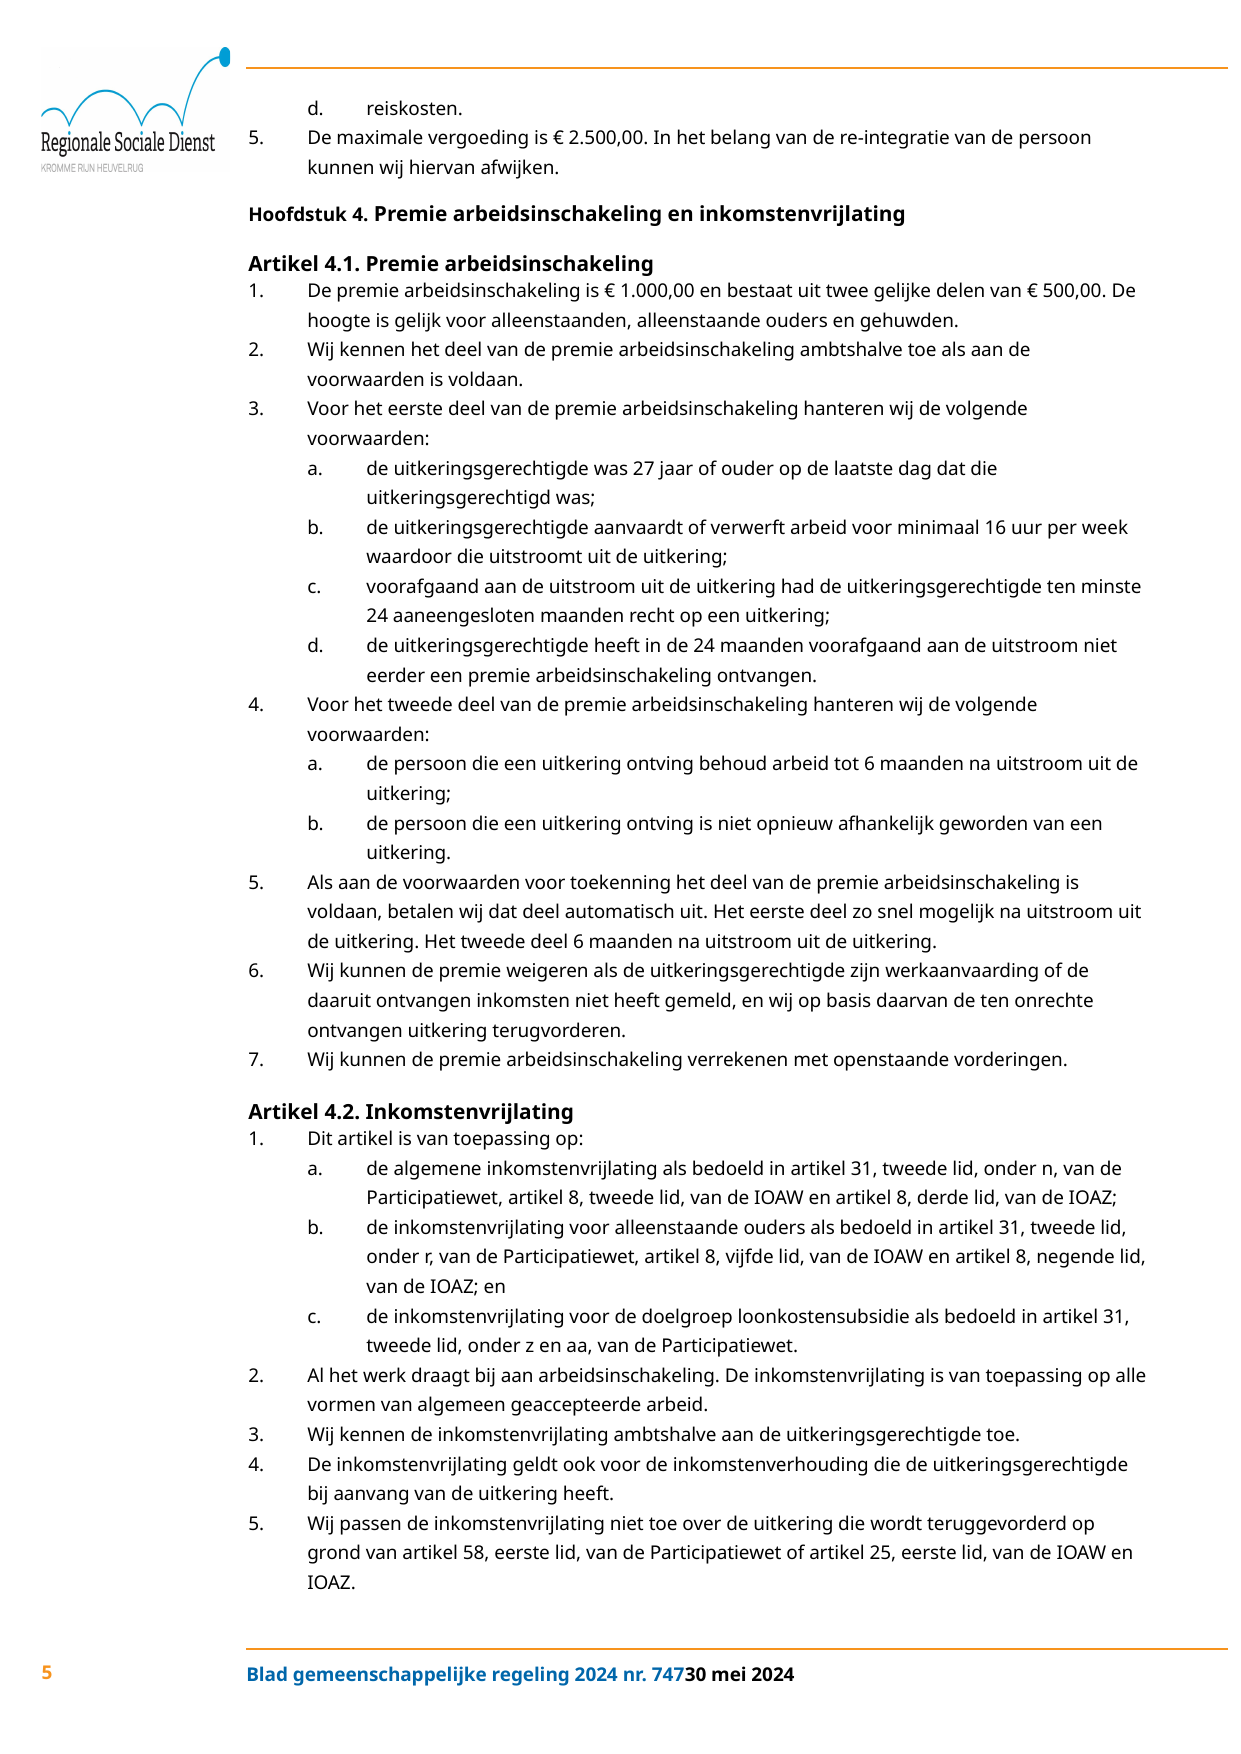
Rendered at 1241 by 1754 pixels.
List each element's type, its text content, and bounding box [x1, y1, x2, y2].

list Wij kennen het deel van de premie arbeidsinschakeling ambtshalve toe als aan de voorwaarden is voldaan. [248, 336, 1152, 392]
text Artikel 4.1. Premie arbeidsinschakeling [248, 249, 1152, 277]
list de persoon die een uitkering ontving behoud arbeid tot 6 maanden na uitstroom uit de uitkering; [307, 751, 1152, 806]
list De maximale vergoeding is € 2.500,00. In het belang van de re-integratie van de persoon kunnen wij hiervan afwijken. [248, 124, 1152, 180]
list Wij passen de inkomstenvrijlating niet toe over de uitkering die wordt teruggevorderd op grond van artikel 58, eerste lid, van de Participatiewet of artikel 25, eerste lid, van de IOAW en IOAZ. [248, 1510, 1152, 1595]
list Wij kennen de inkomstenvrijlating ambtshalve aan de uitkeringsgerechtigde toe. [248, 1421, 1152, 1447]
list Als aan de voorwaarden voor toekenning het deel van de premie arbeidsinschakeling is voldaan, betalen wij dat deel automatisch uit. Het eerste deel zo snel mogelijk na uitstroom uit de uitkering. Het tweede deel 6 maanden na uitstroom uit de uitkering. [248, 869, 1152, 954]
list de inkomstenvrijlating voor de doelgroep loonkostensubsidie als bedoeld in artikel 31, tweede lid, onder z en aa, van de Participatiewet. [307, 1303, 1152, 1358]
list voorafgaand aan de uitstroom uit de uitkering had de uitkeringsgerechtigde ten minste 24 aaneengesloten maanden recht op een uitkering; [307, 573, 1152, 628]
text Artikel 4.2. Inkomstenvrijlating [248, 1097, 1152, 1125]
list de uitkeringsgerechtigde heeft in de 24 maanden voorafgaand aan de uitstroom niet eerder een premie arbeidsinschakeling ontvangen. [307, 632, 1152, 688]
list Wij kunnen de premie arbeidsinschakeling verrekenen met openstaande vorderingen. [248, 1046, 1152, 1072]
list Wij kunnen de premie weigeren als de uitkeringsgerechtigde zijn werkaanvaarding of de daaruit ontvangen inkomsten niet heeft gemeld, en wij op basis daarvan de ten onrechte ontvangen uitkering terugvorderen. [248, 958, 1152, 1043]
list de persoon die een uitkering ontving is niet opnieuw afhankelijk geworden van een uitkering. [307, 810, 1152, 865]
list reiskosten. [307, 95, 1152, 121]
list De premie arbeidsinschakeling is € 1.000,00 en bestaat uit twee gelijke delen van € 500,00. De hoogte is gelijk voor alleenstaanden, alleenstaande ouders en gehuwden. [248, 277, 1152, 333]
list De inkomstenvrijlating geldt ook voor de inkomstenverhouding die de uitkeringsgerechtigde bij aanvang van de uitkering heeft. [248, 1451, 1152, 1506]
picture [41, 47, 231, 172]
list de uitkeringsgerechtigde was 27 jaar of ouder op de laatste dag dat die uitkeringsgerechtigd was; [307, 455, 1152, 510]
list Al het werk draagt bij aan arbeidsinschakeling. De inkomstenvrijlating is van toepassing op alle vormen van algemeen geaccepteerde arbeid. [248, 1362, 1152, 1417]
list Voor het eerste deel van de premie arbeidsinschakeling hanteren wij de volgende voorwaarden: [248, 396, 1152, 451]
list Dit artikel is van toepassing op: [248, 1125, 1152, 1151]
list Voor het tweede deel van de premie arbeidsinschakeling hanteren wij de volgende voorwaarden: [248, 691, 1152, 747]
list de uitkeringsgerechtigde aanvaardt of verwerft arbeid voor minimaal 16 uur per week waardoor die uitstroomt uit de uitkering; [307, 514, 1152, 569]
text Hoofdstuk 4. Premie arbeidsinschakeling en inkomstenvrijlating [248, 199, 1152, 228]
list de inkomstenvrijlating voor alleenstaande ouders als bedoeld in artikel 31, tweede lid, onder r, van de Participatiewet, artikel 8, vijfde lid, van de IOAW en artikel 8, negende lid, van de IOAZ; en [307, 1214, 1152, 1299]
list de algemene inkomstenvrijlating als bedoeld in artikel 31, tweede lid, onder n, van de Participatiewet, artikel 8, tweede lid, van de IOAW en artikel 8, derde lid, van de IOAZ; [307, 1155, 1152, 1210]
